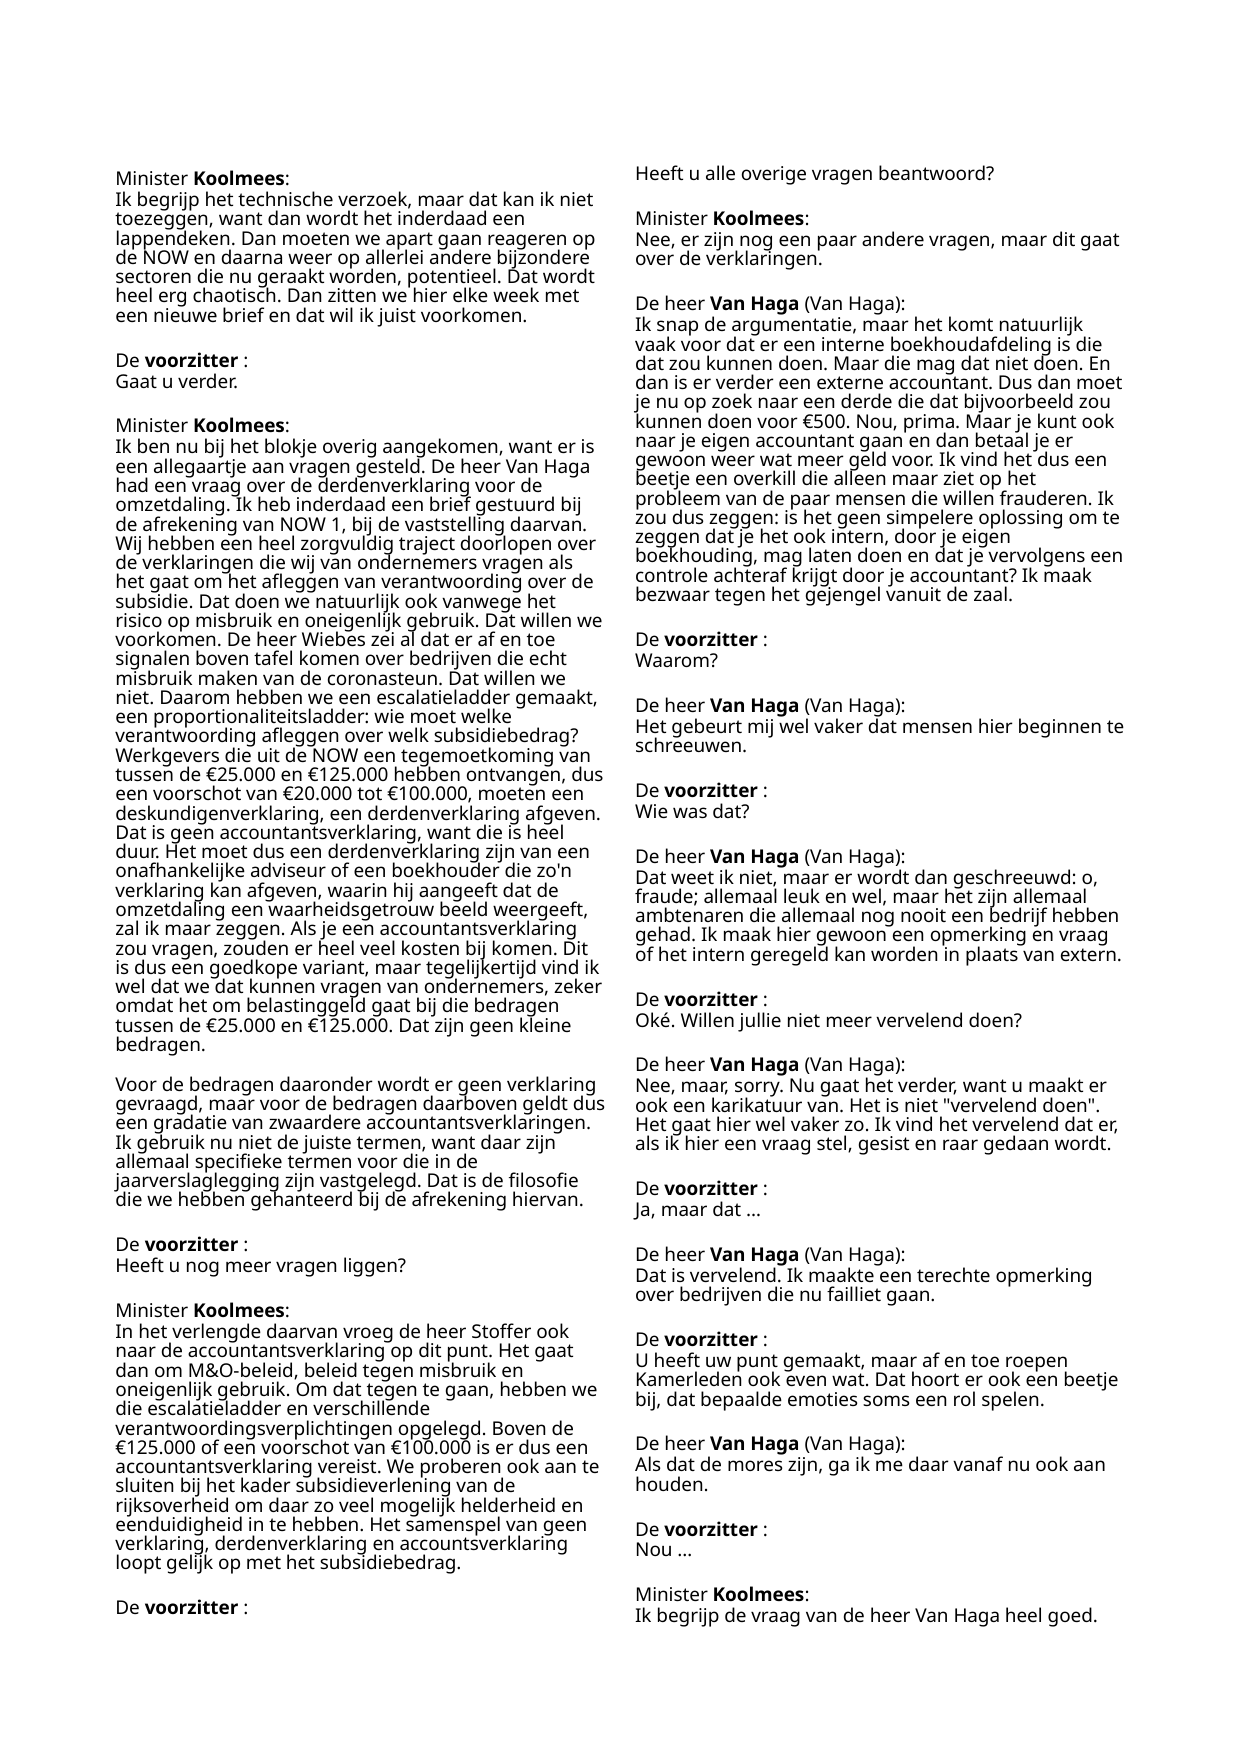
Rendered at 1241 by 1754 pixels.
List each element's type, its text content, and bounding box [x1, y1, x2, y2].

text Gaat u verder. [115, 373, 605, 392]
text Ik ben nu bij het blokje overig aangekomen, want er is een allegaartje aan vragen gesteld. De heer Van Haga had een vraag over de derdenverklaring voor de omzetdaling. Ik heb inderdaad een brief gestuurd bij de afrekening van NOW 1, bij de vaststelling daarvan. Wij hebben een heel zorgvuldig traject doorlopen over de verklaringen die wij van ondernemers vragen als het gaat om het afleggen van verantwoording over de subsidie. Dat doen we natuurlijk ook vanwege het risico op misbruik en oneigenlijk gebruik. Dat willen we voorkomen. De heer Wiebes zei al dat er af en toe signalen boven tafel komen over bedrijven die echt misbruik maken van de coronasteun. Dat willen we niet. Daarom hebben we een escalatieladder gemaakt, een proportionaliteitsladder: wie moet welke verantwoording afleggen over welk subsidiebedrag? Werkgevers die uit de NOW een tegemoetkoming van tussen de €25.000 en €125.000 hebben ontvangen, dus een voorschot van €20.000 tot €100.000, moeten een deskundigenverklaring, een derdenverklaring afgeven. Dat is geen accountantsverklaring, want die is heel duur. Het moet dus een derdenverklaring zijn van een onafhankelijke adviseur of een boekhouder die zo'n verklaring kan afgeven, waarin hij aangeeft dat de omzetdaling een waarheidsgetrouw beeld weergeeft, zal ik maar zeggen. Als je een accountantsverklaring zou vragen, zouden er heel veel kosten bij komen. Dit is dus een goedkope variant, maar tegelijkertijd vind ik wel dat we dat kunnen vragen van ondernemers, zeker omdat het om belastinggeld gaat bij die bedragen tussen de €25.000 en €125.000. Dat zijn geen kleine bedragen. [115, 438, 605, 1055]
text De heer Van Haga (Van Haga): [635, 1052, 1125, 1077]
text Nee, maar, sorry. Nu gaat het verder, want u maakt er ook een karikatuur van. Het is niet "vervelend doen". Het gaat hier wel vaker zo. Ik vind het vervelend dat er, als ik hier een vraag stel, gesist en raar gedaan wordt. [635, 1077, 1125, 1154]
text Heeft u nog meer vragen liggen? [115, 1257, 605, 1277]
text Als dat de mores zijn, ga ik me daar vanaf nu ook aan houden. [635, 1456, 1125, 1495]
text De voorzitter : [635, 986, 1125, 1012]
text Nee, er zijn nog een paar andere vragen, maar dit gaat over de verklaringen. [635, 231, 1125, 270]
text Wie was dat? [635, 803, 1125, 822]
text De heer Van Haga (Van Haga): [635, 1431, 1125, 1456]
text Waarom? [635, 652, 1125, 671]
text De heer Van Haga (Van Haga): [635, 291, 1125, 316]
text Minister Koolmees: [635, 1582, 1125, 1607]
text U heeft uw punt gemaakt, maar af en toe roepen Kamerleden ook even wat. Dat hoort er ook een beetje bij, dat bepaalde emoties soms een rol spelen. [635, 1352, 1125, 1410]
text Minister Koolmees: [115, 413, 605, 438]
text Ja, maar dat … [635, 1201, 1125, 1220]
text Nou … [635, 1541, 1125, 1561]
text Ik begrijp de vraag van de heer Van Haga heel goed. [635, 1607, 1125, 1627]
text De voorzitter : [635, 1175, 1125, 1201]
text Dat is vervelend. Ik maakte een terechte opmerking over bedrijven die nu failliet gaan. [635, 1267, 1125, 1305]
text Heeft u alle overige vragen beantwoord? [635, 165, 1125, 184]
text De heer Van Haga (Van Haga): [635, 692, 1125, 718]
text Voor de bedragen daaronder wordt er geen verklaring gevraagd, maar voor de bedragen daarboven geldt dus een gradatie van zwaardere accountantsverklaringen. Ik gebruik nu niet de juiste termen, want daar zijn allemaal specifieke termen voor die in de jaarverslaglegging zijn vastgelegd. Dat is de filosofie die we hebben gehanteerd bij de afrekening hiervan. [115, 1076, 605, 1211]
text In het verlengde daarvan vroeg de heer Stoffer ook naar de accountantsverklaring op dit punt. Het gaat dan om M&O-beleid, beleid tegen misbruik en oneigenlijk gebruik. Om dat tegen te gaan, hebben we die escalatieladder en verschillende verantwoordingsverplichtingen opgelegd. Boven de €125.000 of een voorschot van €100.000 is er dus een accountantsverklaring vereist. We proberen ook aan te sluiten bij het kader subsidieverlening van de rijksoverheid om daar zo veel mogelijk helderheid en eenduidigheid in te hebben. Het samenspel van geen verklaring, derdenverklaring en accountsverklaring loopt gelijk op met het subsidiebedrag. [115, 1323, 605, 1574]
text De voorzitter : [115, 1594, 605, 1620]
text Minister Koolmees: [635, 205, 1125, 231]
text Minister Koolmees: [115, 1297, 605, 1323]
text Oké. Willen jullie niet meer vervelend doen? [635, 1012, 1125, 1031]
text Dat weet ik niet, maar er wordt dan geschreeuwd: o, fraude; allemaal leuk en wel, maar het zijn allemaal ambtenaren die allemaal nog nooit een bedrijf hebben gehad. Ik maak hier gewoon een opmerking en vraag of het intern geregeld kan worden in plaats van extern. [635, 869, 1125, 965]
text De voorzitter : [635, 1326, 1125, 1352]
text Ik begrijp het technische verzoek, maar dat kan ik niet toezeggen, want dan wordt het inderdaad een lappendeken. Dan moeten we apart gaan reageren op de NOW en daarna weer op allerlei andere bijzondere sectoren die nu geraakt worden, potentieel. Dat wordt heel erg chaotisch. Dan zitten we hier elke week met een nieuwe brief en dat wil ik juist voorkomen. [115, 191, 605, 326]
text De heer Van Haga (Van Haga): [635, 843, 1125, 869]
text De voorzitter : [635, 777, 1125, 803]
text De heer Van Haga (Van Haga): [635, 1241, 1125, 1267]
text Minister Koolmees: [115, 165, 605, 191]
text De voorzitter : [635, 626, 1125, 652]
text De voorzitter : [115, 347, 605, 373]
text De voorzitter : [115, 1232, 605, 1257]
text Ik snap de argumentatie, maar het komt natuurlijk vaak voor dat er een interne boekhoudafdeling is die dat zou kunnen doen. Maar die mag dat niet doen. En dan is er verder een externe accountant. Dus dan moet je nu op zoek naar een derde die dat bijvoorbeeld zou kunnen doen voor €500. Nou, prima. Maar je kunt ook naar je eigen accountant gaan en dan betaal je er gewoon weer wat meer geld voor. Ik vind het dus een beetje een overkill die alleen maar ziet op het probleem van de paar mensen die willen frauderen. Ik zou dus zeggen: is het geen simpelere oplossing om te zeggen dat je het ook intern, door je eigen boekhouding, mag laten doen en dat je vervolgens een controle achteraf krijgt door je accountant? Ik maak bezwaar tegen het gejengel vanuit de zaal. [635, 316, 1125, 605]
text De voorzitter : [635, 1516, 1125, 1541]
text Het gebeurt mij wel vaker dat mensen hier beginnen te schreeuwen. [635, 718, 1125, 756]
